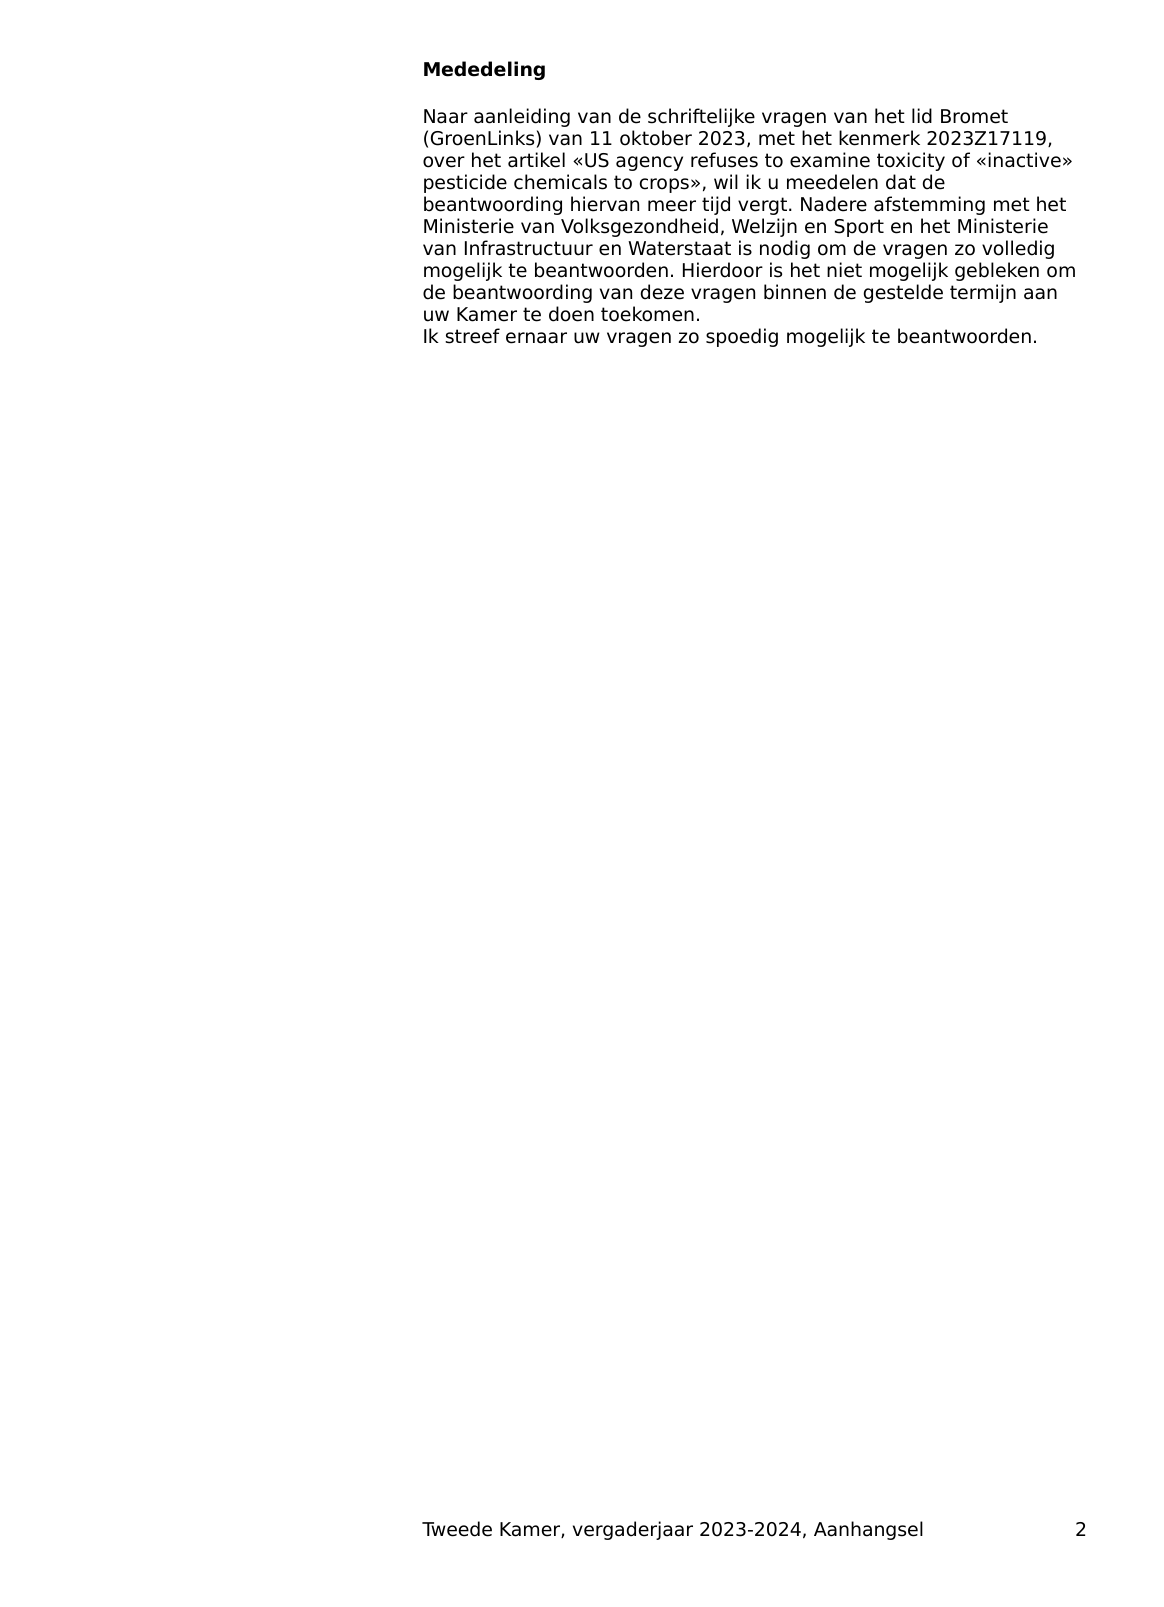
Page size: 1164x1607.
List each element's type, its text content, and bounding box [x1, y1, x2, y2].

text Naar aanleiding van de schriftelijke vragen van het lid Bromet (GroenLinks) van 11 oktober 2023, met het kenmerk 2023Z17119, over het artikel «US agency refuses to examine toxicity of «inactive» pesticide chemicals to crops», wil ik u meedelen dat de beantwoording hiervan meer tijd vergt. Nadere afstemming met het Ministerie van Volksgezondheid, Welzijn en Sport en het Ministerie van Infrastructuur en Waterstaat is nodig om de vragen zo volledig mogelijk te beantwoorden. Hierdoor is het niet mogelijk gebleken om de beantwoording van deze vragen binnen de gestelde termijn aan uw Kamer te doen toekomen. [422, 106, 1087, 326]
text Ik streef ernaar uw vragen zo spoedig mogelijk te beantwoorden. [422, 326, 1087, 348]
subtitle Mededeling [422, 59, 1087, 81]
